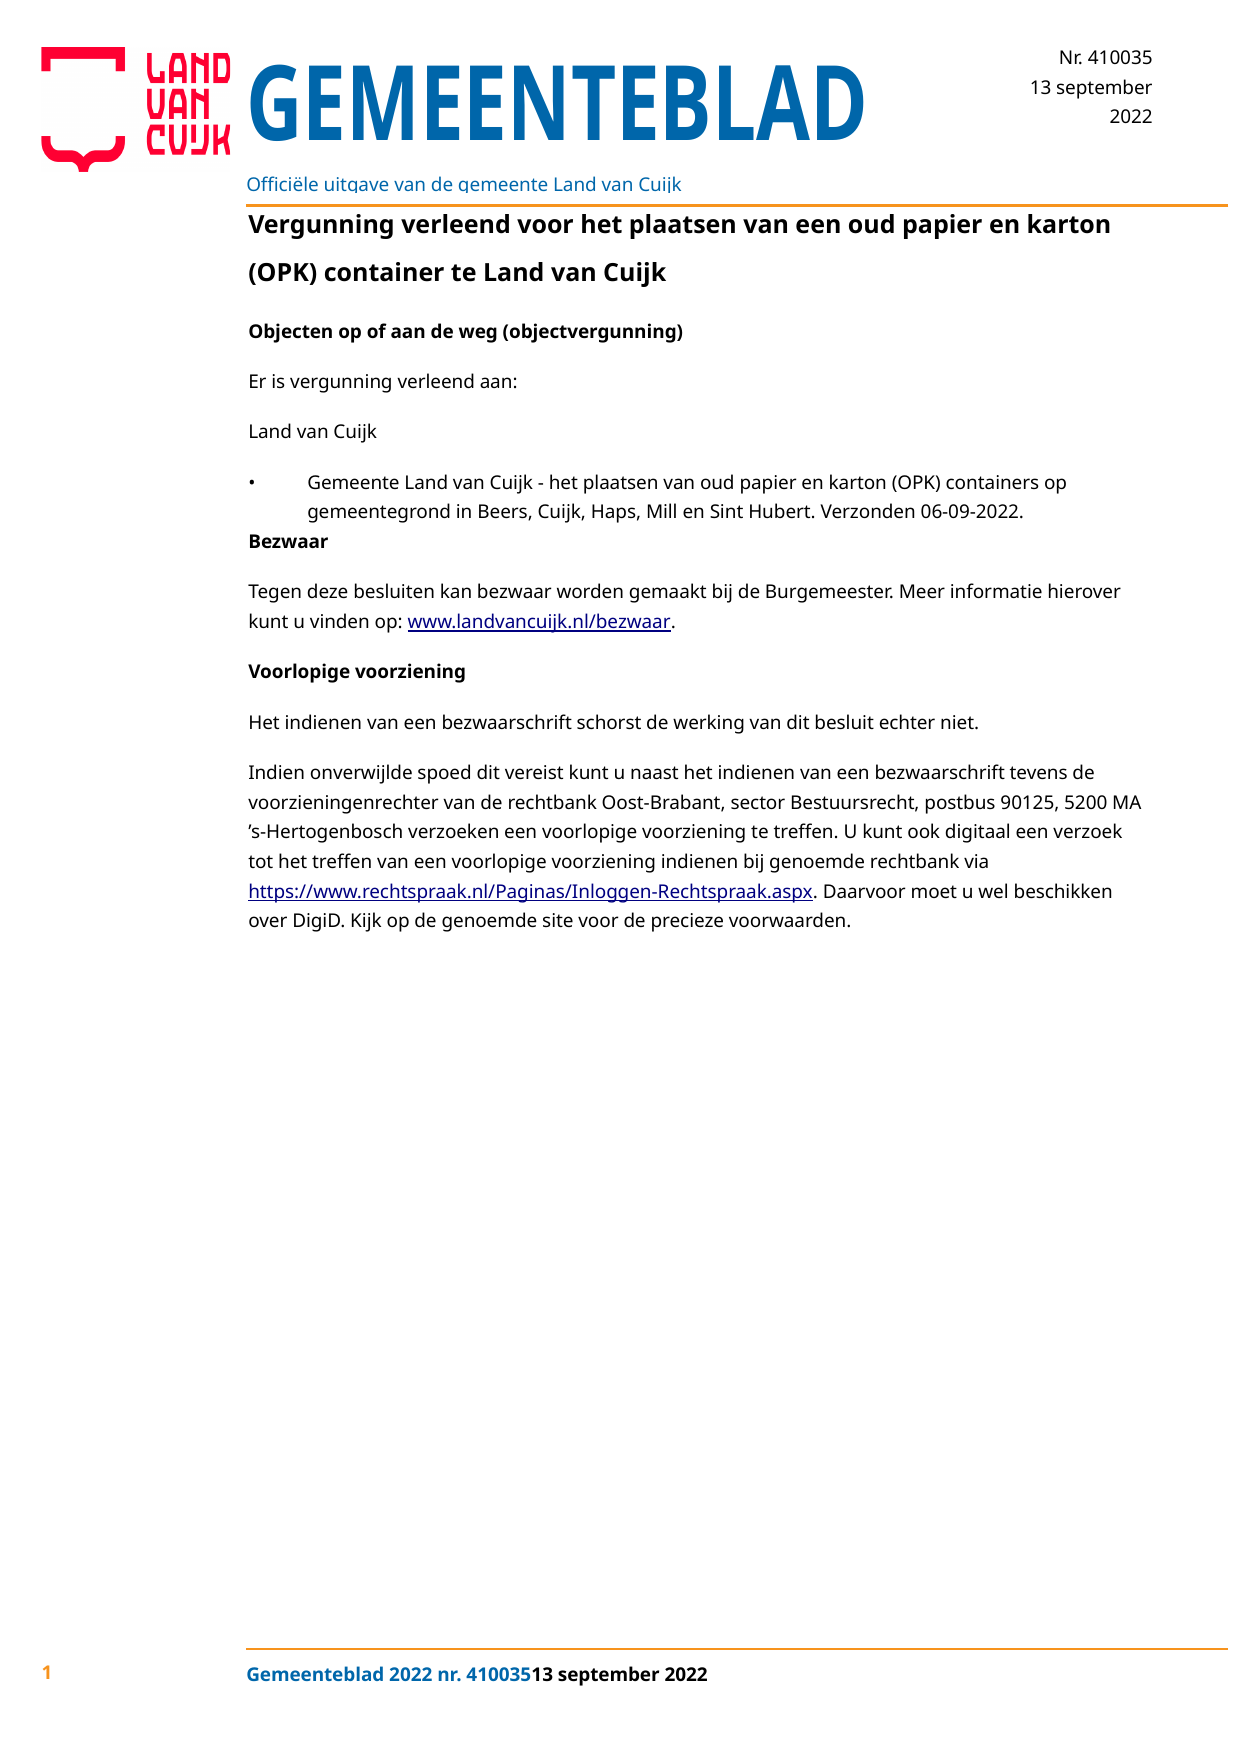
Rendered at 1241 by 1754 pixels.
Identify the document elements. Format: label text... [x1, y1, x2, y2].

picture [41, 47, 231, 172]
text Land van Cuijk [248, 419, 1152, 444]
text Bezwaar [248, 528, 1152, 554]
text Objecten op of aan de weg (objectvergunning) [248, 318, 1152, 344]
text Voorlopige voorziening [248, 659, 1152, 684]
text Indien onverwijlde spoed dit vereist kunt u naast het indienen van een bezwaarschrift tevens de voorzieningenrechter van de rechtbank Oost-Brabant, sector Bestuursrecht, postbus 90125, 5200 MA ’s-Hertogenbosch verzoeken een voorlopige voorziening te treffen. U kunt ook digitaal een verzoek tot het treffen van een voorlopige voorziening indienen bij genoemde rechtbank via https://www.rechtspraak.nl/Paginas/Inloggen-Rechtspraak.aspx. Daarvoor moet u wel beschikken over DigiD. Kijk op de genoemde site voor de precieze voorwaarden. [248, 759, 1152, 933]
text Het indienen van een bezwaarschrift schorst de werking van dit besluit echter niet. [248, 709, 1152, 735]
text Tegen deze besluiten kan bezwaar worden gemaakt bij de Burgemeester. Meer informatie hierover kunt u vinden op: www.landvancuijk.nl/bezwaar. [248, 579, 1152, 634]
text Vergunning verleend voor het plaatsen van een oud papier en karton (OPK) container te Land van Cuijk [248, 207, 1152, 288]
text Er is vergunning verleend aan: [248, 368, 1152, 394]
list Gemeente Land van Cuijk - het plaatsen van oud papier en karton (OPK) containers op gemeentegrond in Beers, Cuijk, Haps, Mill en Sint Hubert. Verzonden 06-09-2022. [248, 469, 1152, 524]
